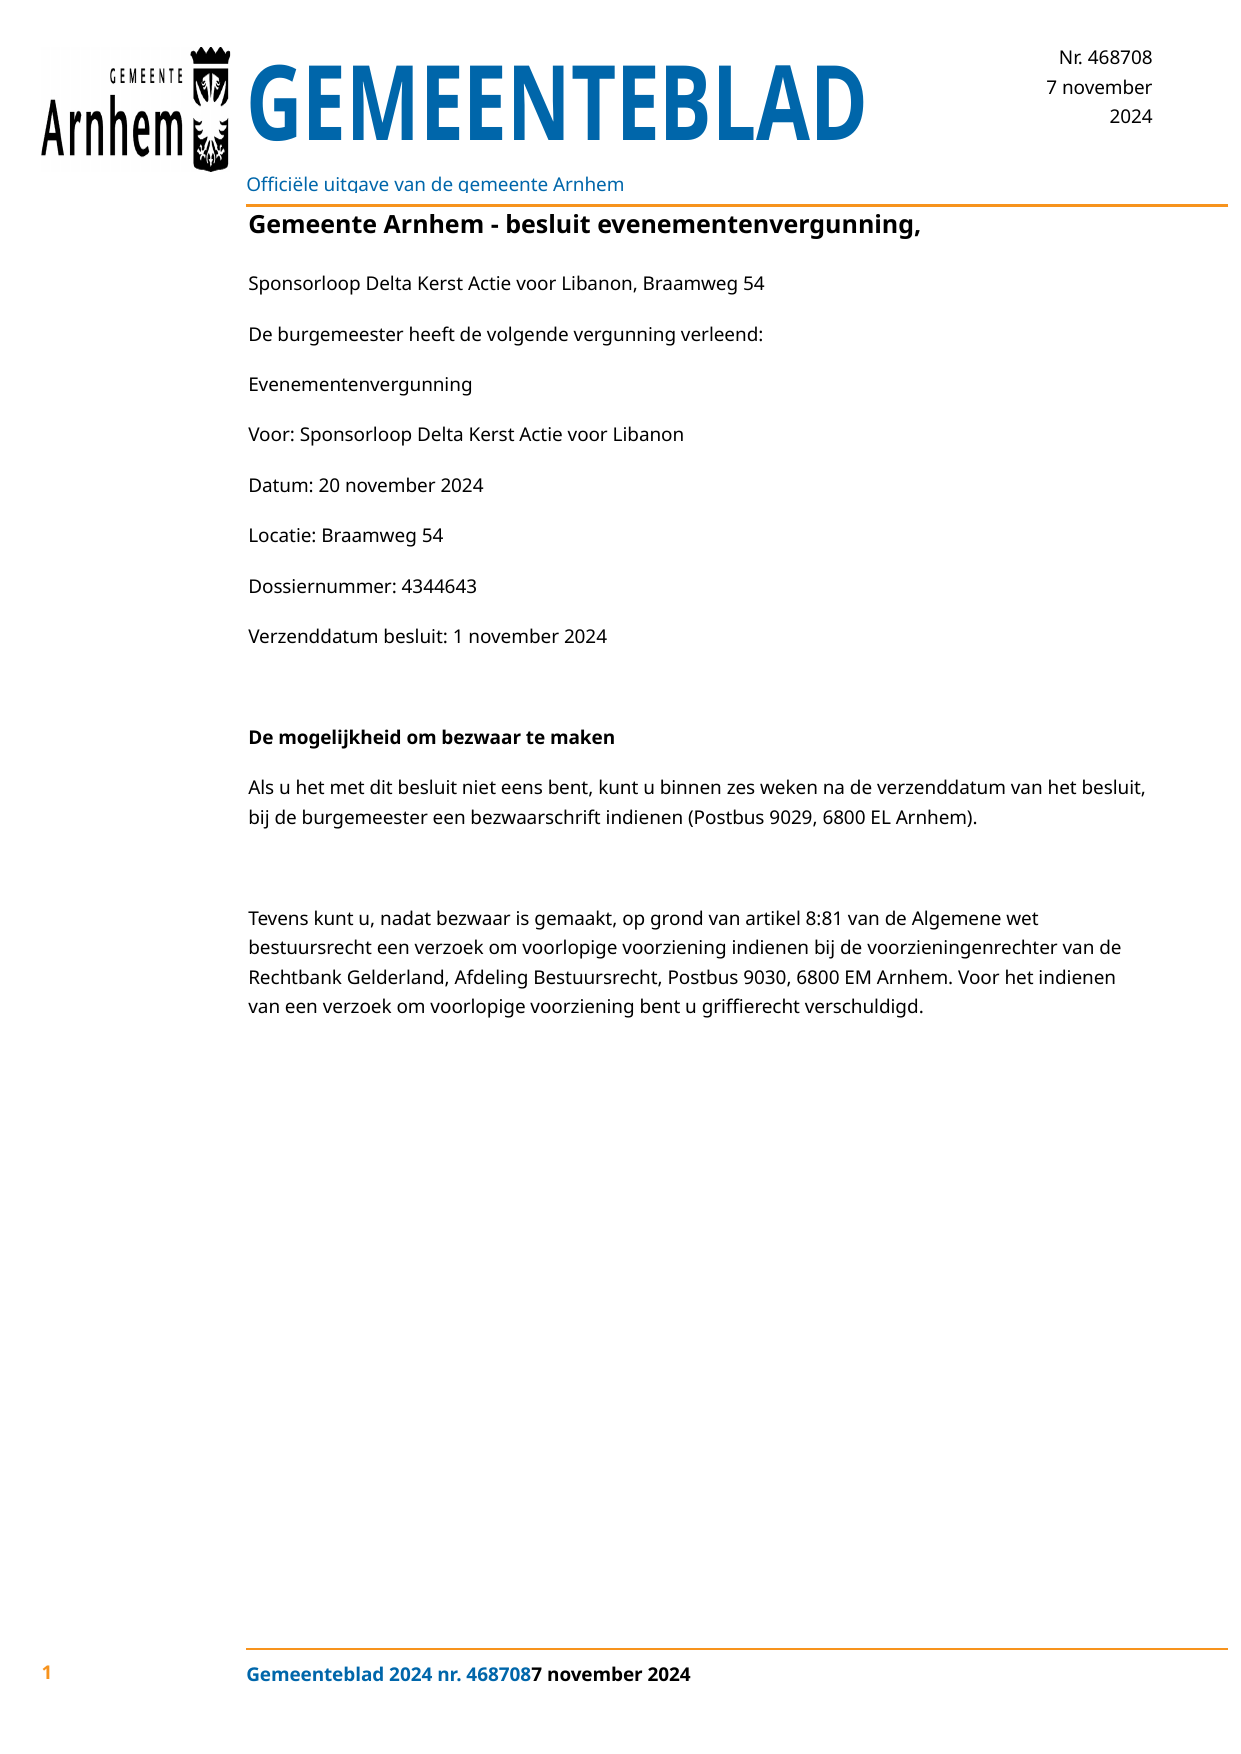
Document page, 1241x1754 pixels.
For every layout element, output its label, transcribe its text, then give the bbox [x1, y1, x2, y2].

text Dossiernummer: 4344643 [248, 573, 1152, 598]
text Sponsorloop Delta Kerst Actie voor Libanon, Braamweg 54 [248, 270, 1152, 296]
picture [41, 47, 231, 172]
text Gemeente Arnhem - besluit evenementenvergunning, [248, 207, 1152, 241]
text Datum: 20 november 2024 [248, 472, 1152, 498]
text De burgemeester heeft de volgende vergunning verleend: [248, 321, 1152, 346]
text Voor: Sponsorloop Delta Kerst Actie voor Libanon [248, 422, 1152, 447]
text Als u het met dit besluit niet eens bent, kunt u binnen zes weken na de verzenddatum van het besluit, bij de burgemeester een bezwaarschrift indienen (Postbus 9029, 6800 EL Arnhem). [248, 774, 1152, 830]
text Evenementenvergunning [248, 371, 1152, 397]
text De mogelijkheid om bezwaar te maken [248, 724, 1152, 750]
text Locatie: Braamweg 54 [248, 522, 1152, 548]
text Verzenddatum besluit: 1 november 2024 [248, 623, 1152, 649]
text Tevens kunt u, nadat bezwaar is gemaakt, op grond van artikel 8:81 van de Algemene wet bestuursrecht een verzoek om voorlopige voorziening indienen bij de voorzieningenrechter van de Rechtbank Gelderland, Afdeling Bestuursrecht, Postbus 9030, 6800 EM Arnhem. Voor het indienen van een verzoek om voorlopige voorziening bent u griffierecht verschuldigd. [248, 905, 1152, 1019]
